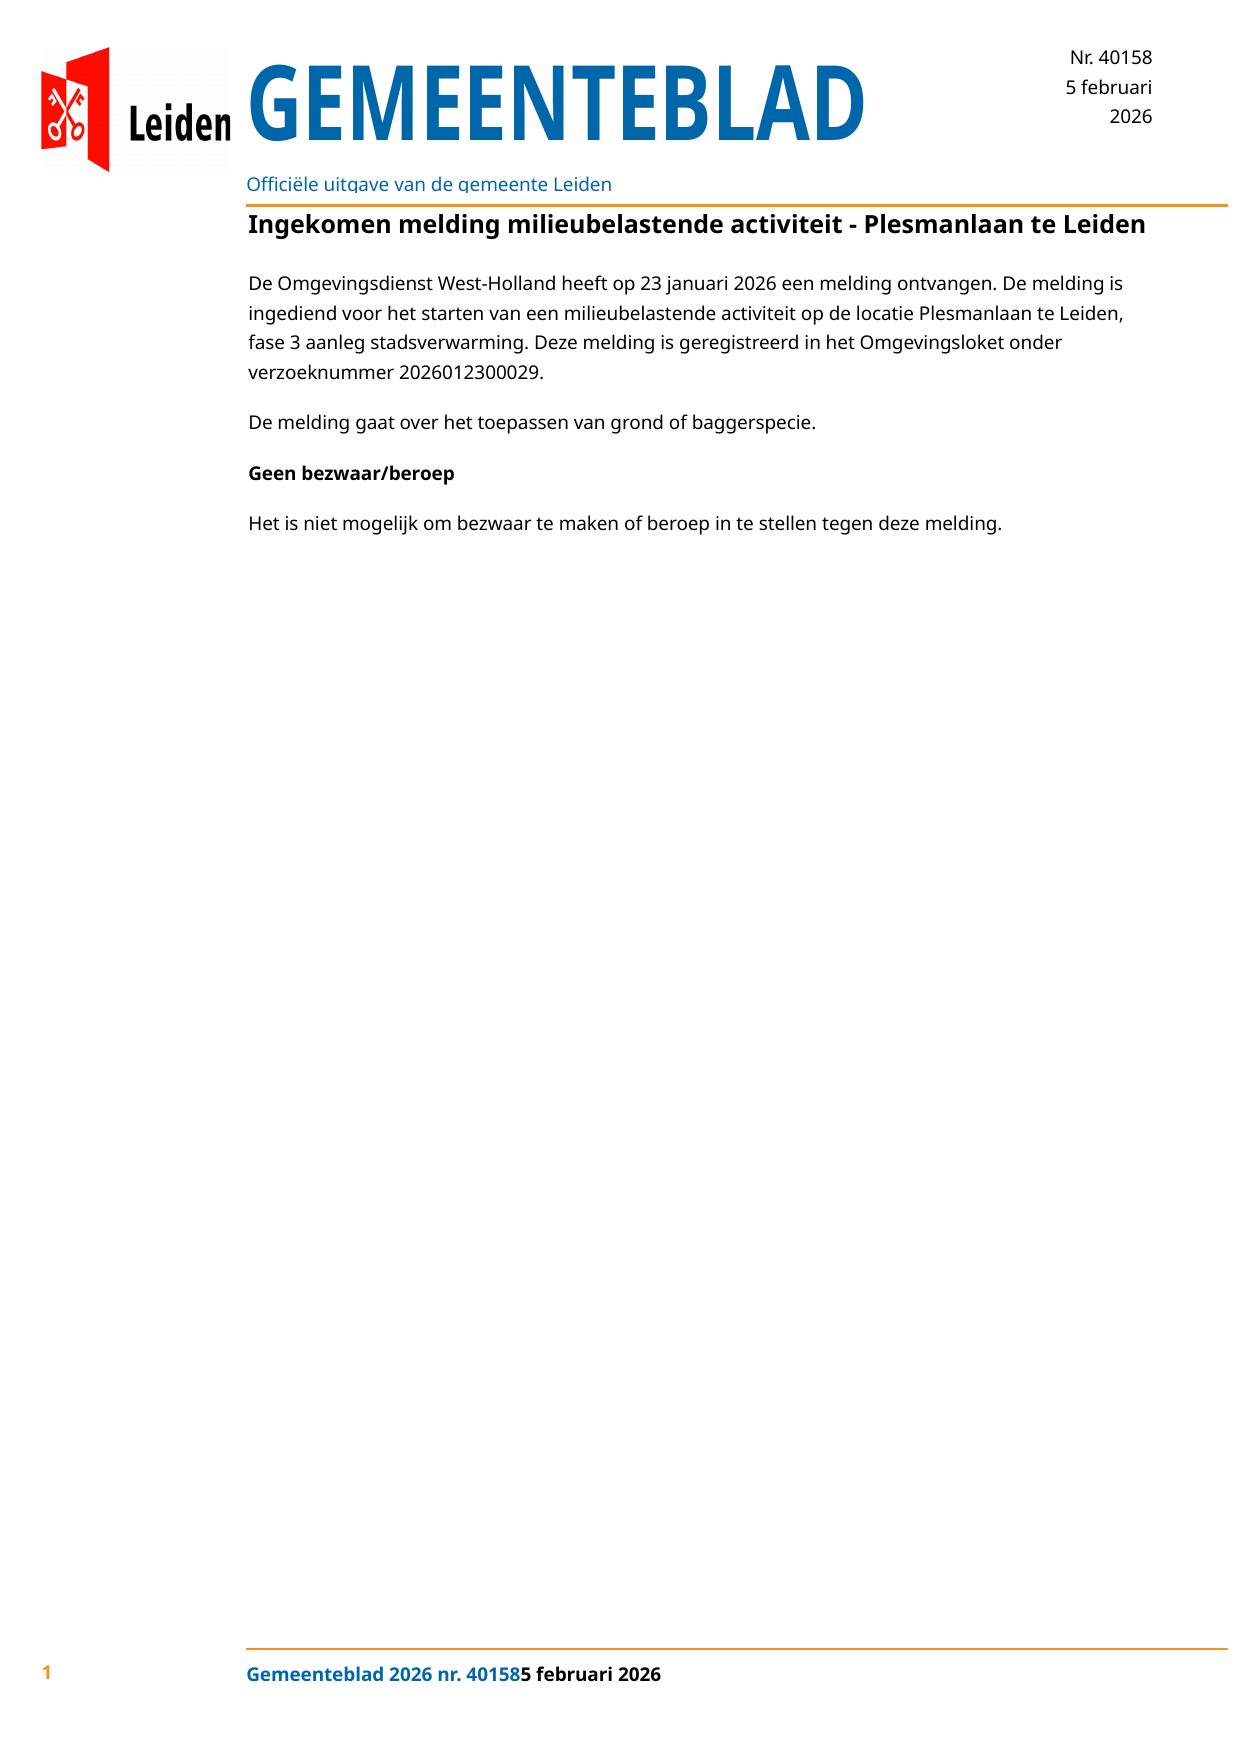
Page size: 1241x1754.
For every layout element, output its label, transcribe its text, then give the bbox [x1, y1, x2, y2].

text De Omgevingsdienst West-Holland heeft op 23 januari 2026 een melding ontvangen. De melding is ingediend voor het starten van een milieubelastende activiteit op de locatie Plesmanlaan te Leiden, fase 3 aanleg stadsverwarming. Deze melding is geregistreerd in het Omgevingsloket onder verzoeknummer 2026012300029. [248, 270, 1152, 385]
text De melding gaat over het toepassen van grond of baggerspecie. [248, 409, 1152, 435]
text Geen bezwaar/beroep [248, 460, 1152, 486]
text Ingekomen melding milieubelastende activiteit - Plesmanlaan te Leiden [248, 207, 1152, 241]
text Het is niet mogelijk om bezwaar te maken of beroep in te stellen tegen deze melding. [248, 510, 1152, 536]
picture [41, 47, 231, 172]
